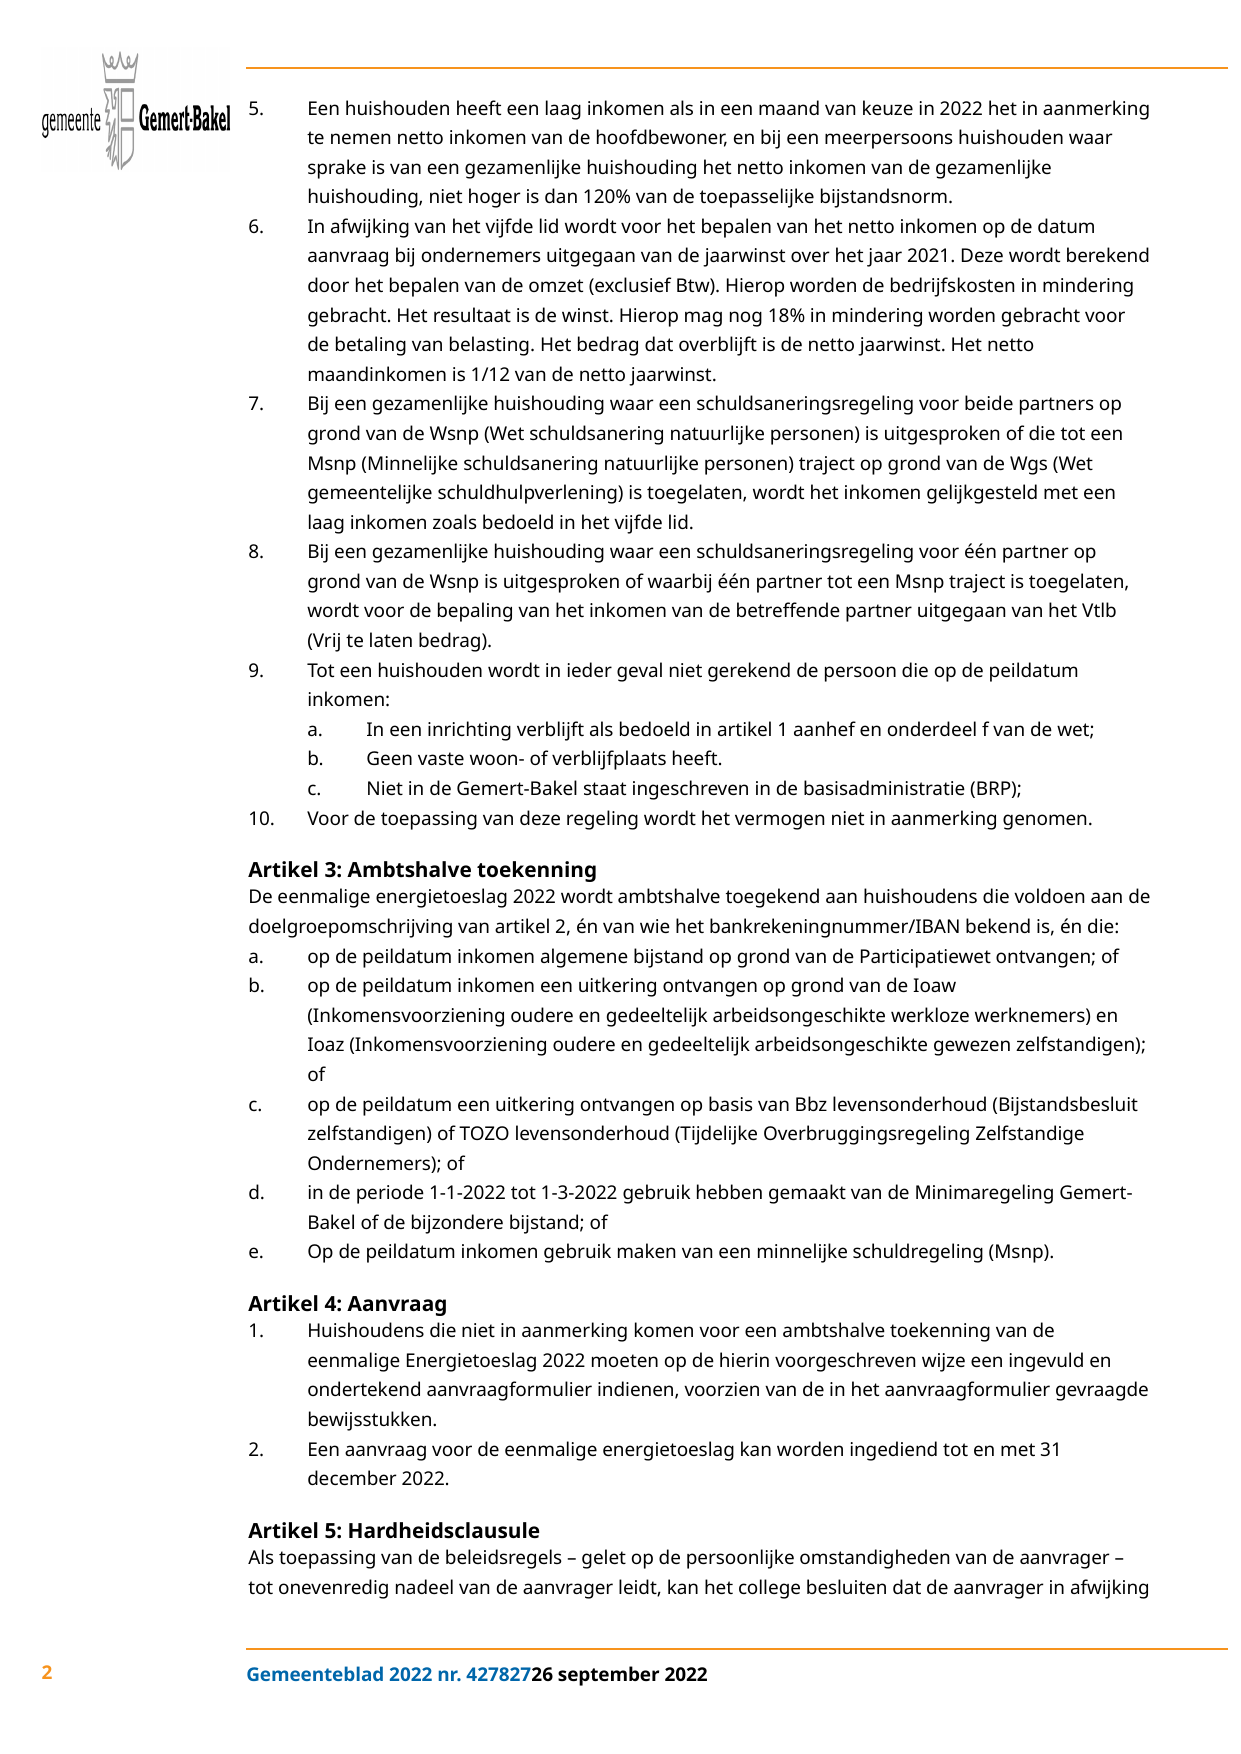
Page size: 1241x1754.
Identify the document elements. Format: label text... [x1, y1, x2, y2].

picture [41, 47, 231, 172]
text Artikel 5: Hardheidsclausule [248, 1516, 1152, 1544]
list In een inrichting verblijft als bedoeld in artikel 1 aanhef en onderdeel f van de wet; [307, 716, 1152, 742]
text Als toepassing van de beleidsregels – gelet op de persoonlijke omstandigheden van de aanvrager – tot onevenredig nadeel van de aanvrager leidt, kan het college besluiten dat de aanvrager in afwijking [248, 1544, 1152, 1599]
list op de peildatum een uitkering ontvangen op basis van Bbz levensonderhoud (Bijstandsbesluit zelfstandigen) of TOZO levensonderhoud (Tijdelijke Overbruggingsregeling Zelfstandige Ondernemers); of [248, 1091, 1152, 1176]
list Voor de toepassing van deze regeling wordt het vermogen niet in aanmerking genomen. [248, 805, 1152, 831]
list Tot een huishouden wordt in ieder geval niet gerekend de persoon die op de peildatum inkomen: [248, 657, 1152, 712]
list Bij een gezamenlijke huishouding waar een schuldsaneringsregeling voor één partner op grond van de Wsnp is uitgesproken of waarbij één partner tot een Msnp traject is toegelaten, wordt voor de bepaling van het inkomen van de betreffende partner uitgegaan van het Vtlb (Vrij te laten bedrag). [248, 538, 1152, 653]
list in de periode 1-1-2022 tot 1-3-2022 gebruik hebben gemaakt van de Minimaregeling Gemert-Bakel of de bijzondere bijstand; of [248, 1179, 1152, 1235]
list Bij een gezamenlijke huishouding waar een schuldsaneringsregeling voor beide partners op grond van de Wsnp (Wet schuldsanering natuurlijke personen) is uitgesproken of die tot een Msnp (Minnelijke schuldsanering natuurlijke personen) traject op grond van de Wgs (Wet gemeentelijke schuldhulpverlening) is toegelaten, wordt het inkomen gelijkgesteld met een laag inkomen zoals bedoeld in het vijfde lid. [248, 391, 1152, 535]
list op de peildatum inkomen algemene bijstand op grond van de Participatiewet ontvangen; of [248, 943, 1152, 968]
list Niet in de Gemert-Bakel staat ingeschreven in de basisadministratie (BRP); [307, 775, 1152, 801]
list Op de peildatum inkomen gebruik maken van een minnelijke schuldregeling (Msnp). [248, 1239, 1152, 1264]
list op de peildatum inkomen een uitkering ontvangen op grond van de Ioaw (Inkomensvoorziening oudere en gedeeltelijk arbeidsongeschikte werkloze werknemers) en Ioaz (Inkomensvoorziening oudere en gedeeltelijk arbeidsongeschikte gewezen zelfstandigen); of [248, 972, 1152, 1087]
list Een huishouden heeft een laag inkomen als in een maand van keuze in 2022 het in aanmerking te nemen netto inkomen van de hoofdbewoner, en bij een meerpersoons huishouden waar sprake is van een gezamenlijke huishouding het netto inkomen van de gezamenlijke huishouding, niet hoger is dan 120% van de toepasselijke bijstandsnorm. [248, 95, 1152, 209]
text De eenmalige energietoeslag 2022 wordt ambtshalve toegekend aan huishoudens die voldoen aan de doelgroepomschrijving van artikel 2, én van wie het bankrekeningnummer/IBAN bekend is, én die: [248, 884, 1152, 939]
list Geen vaste woon- of verblijfplaats heeft. [307, 746, 1152, 771]
text Artikel 3: Ambtshalve toekenning [248, 855, 1152, 884]
list Een aanvraag voor de eenmalige energietoeslag kan worden ingediend tot en met 31 december 2022. [248, 1436, 1152, 1491]
list Huishoudens die niet in aanmerking komen voor een ambtshalve toekenning van de eenmalige Energietoeslag 2022 moeten op de hierin voorgeschreven wijze een ingevuld en ondertekend aanvraagformulier indienen, voorzien van de in het aanvraagformulier gevraagde bewijsstukken. [248, 1317, 1152, 1432]
text Artikel 4: Aanvraag [248, 1289, 1152, 1317]
list In afwijking van het vijfde lid wordt voor het bepalen van het netto inkomen op de datum aanvraag bij ondernemers uitgegaan van de jaarwinst over het jaar 2021. Deze wordt berekend door het bepalen van de omzet (exclusief Btw). Hierop worden de bedrijfskosten in mindering gebracht. Het resultaat is de winst. Hierop mag nog 18% in mindering worden gebracht voor de betaling van belasting. Het bedrag dat overblijft is de netto jaarwinst. Het netto maandinkomen is 1/12 van de netto jaarwinst. [248, 213, 1152, 387]
